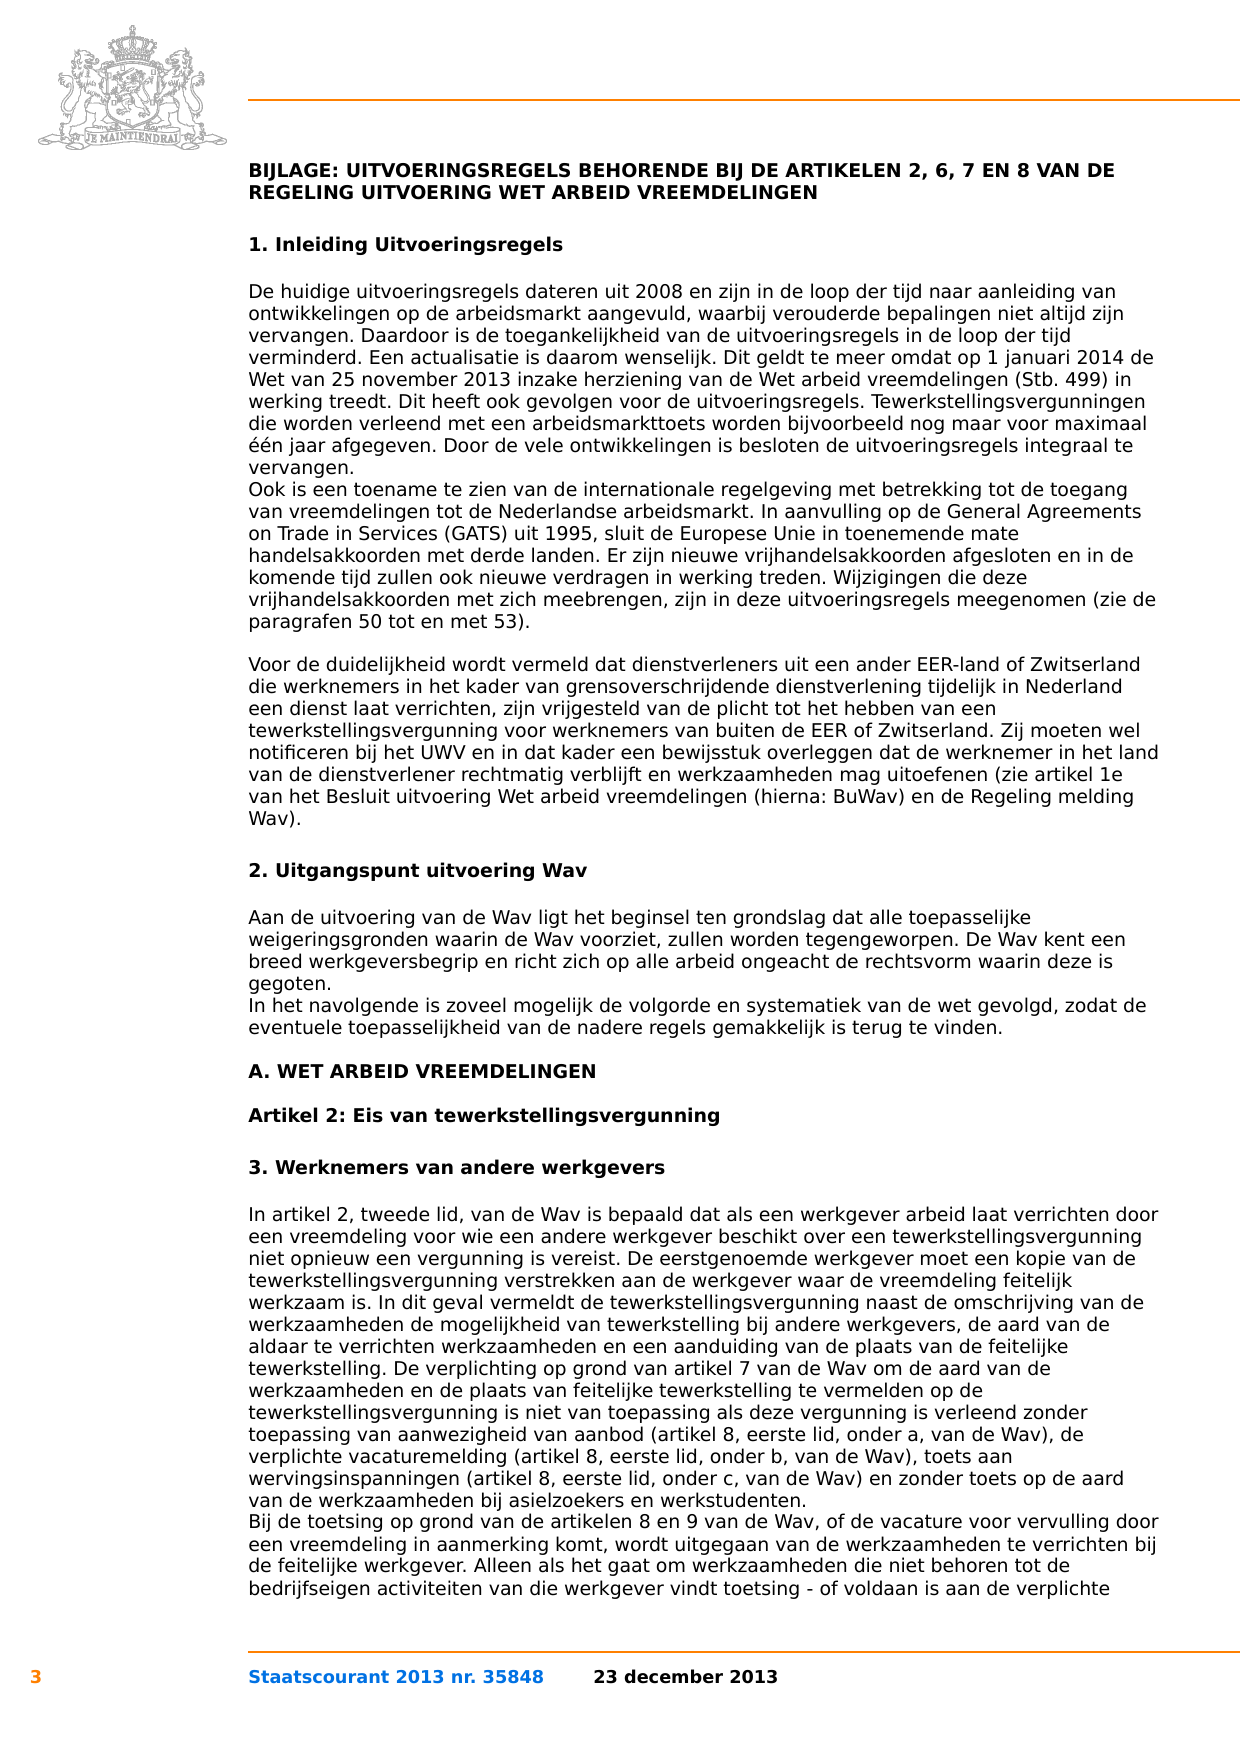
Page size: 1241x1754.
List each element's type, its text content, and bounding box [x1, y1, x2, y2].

text Voor de duidelijkheid wordt vermeld dat dienstverleners uit een ander EER-land of Zwitserland die werknemers in het kader van grensoverschrijdende dienstverlening tijdelijk in Nederland een dienst laat verrichten, zijn vrijgesteld van de plicht tot het hebben van een tewerkstellingsvergunning voor werknemers van buiten de EER of Zwitserland. Zij moeten wel notificeren bij het UWV en in dat kader een bewijsstuk overleggen dat de werknemer in het land van de dienstverlener rechtmatig verblijft en werkzaamheden mag uitoefenen (zie artikel 1e van het Besluit uitvoering Wet arbeid vreemdelingen (hierna: BuWav) en de Regeling melding Wav). [248, 654, 1163, 830]
text Ook is een toename te zien van de internationale regelgeving met betrekking tot de toegang van vreemdelingen tot de Nederlandse arbeidsmarkt. In aanvulling op de General Agreements on Trade in Services (GATS) uit 1995, sluit de Europese Unie in toenemende mate handelsakkoorden met derde landen. Er zijn nieuwe vrijhandelsakkoorden afgesloten en in de komende tijd zullen ook nieuwe verdragen in werking treden. Wijzigingen die deze vrijhandelsakkoorden met zich meebrengen, zijn in deze uitvoeringsregels meegenomen (zie de paragrafen 50 tot en met 53). [248, 479, 1163, 632]
text Artikel 2: Eis van tewerkstellingsvergunning [248, 1105, 1163, 1127]
text In het navolgende is zoveel mogelijk de volgorde en systematiek van de wet gevolgd, zodat de eventuele toepasselijkheid van de nadere regels gemakkelijk is terug te vinden. [248, 995, 1163, 1039]
subtitle 1. Inleiding Uitvoeringsregels [248, 234, 1163, 256]
text Aan de uitvoering van de Wav ligt het beginsel ten grondslag dat alle toepasselijke weigeringsgronden waarin de Wav voorziet, zullen worden tegengeworpen. De Wav kent een breed werkgeversbegrip en richt zich op alle arbeid ongeacht de rechtsvorm waarin deze is gegoten. [248, 907, 1163, 995]
picture [38, 25, 227, 150]
text De huidige uitvoeringsregels dateren uit 2008 en zijn in de loop der tijd naar aanleiding van ontwikkelingen op de arbeidsmarkt aangevuld, waarbij verouderde bepalingen niet altijd zijn vervangen. Daardoor is de toegankelijkheid van de uitvoeringsregels in de loop der tijd verminderd. Een actualisatie is daarom wenselijk. Dit geldt te meer omdat op 1 januari 2014 de Wet van 25 november 2013 inzake herziening van de Wet arbeid vreemdelingen (Stb. 499) in werking treedt. Dit heeft ook gevolgen voor de uitvoeringsregels. Tewerkstellingsvergunningen die worden verleend met een arbeidsmarkttoets worden bijvoorbeeld nog maar voor maximaal één jaar afgegeven. Door de vele ontwikkelingen is besloten de uitvoeringsregels integraal te vervangen. [248, 281, 1163, 479]
text In artikel 2, tweede lid, van de Wav is bepaald dat als een werkgever arbeid laat verrichten door een vreemdeling voor wie een andere werkgever beschikt over een tewerkstellingsvergunning niet opnieuw een vergunning is vereist. De eerstgenoemde werkgever moet een kopie van de tewerkstellingsvergunning verstrekken aan de werkgever waar de vreemdeling feitelijk werkzaam is. In dit geval vermeldt de tewerkstellingsvergunning naast de omschrijving van de werkzaamheden de mogelijkheid van tewerkstelling bij andere werkgevers, de aard van de aldaar te verrichten werkzaamheden en een aanduiding van de plaats van de feitelijke tewerkstelling. De verplichting op grond van artikel 7 van de Wav om de aard van de werkzaamheden en de plaats van feitelijke tewerkstelling te vermelden op de tewerkstellingsvergunning is niet van toepassing als deze vergunning is verleend zonder toepassing van aanwezigheid van aanbod (artikel 8, eerste lid, onder a, van de Wav), de verplichte vacaturemelding (artikel 8, eerste lid, onder b, van de Wav), toets aan wervingsinspanningen (artikel 8, eerste lid, onder c, van de Wav) en zonder toets op de aard van de werkzaamheden bij asielzoekers en werkstudenten. [248, 1204, 1163, 1511]
text A. WET ARBEID VREEMDELINGEN [248, 1061, 1163, 1083]
subtitle 2. Uitgangspunt uitvoering Wav [248, 860, 1163, 882]
subtitle 3. Werknemers van andere werkgevers [248, 1157, 1163, 1179]
text Bij de toetsing op grond van de artikelen 8 en 9 van de Wav, of de vacature voor vervulling door een vreemdeling in aanmerking komt, wordt uitgegaan van de werkzaamheden te verrichten bij de feitelijke werkgever. Alleen als het gaat om werkzaamheden die niet behoren tot de bedrijfseigen activiteiten van die werkgever vindt toetsing ‑ of voldaan is aan de verplichte [248, 1511, 1163, 1599]
subtitle BIJLAGE: UITVOERINGSREGELS BEHORENDE BIJ DE ARTIKELEN 2, 6, 7 EN 8 VAN DE REGELING UITVOERING WET ARBEID VREEMDELINGEN [248, 160, 1163, 204]
